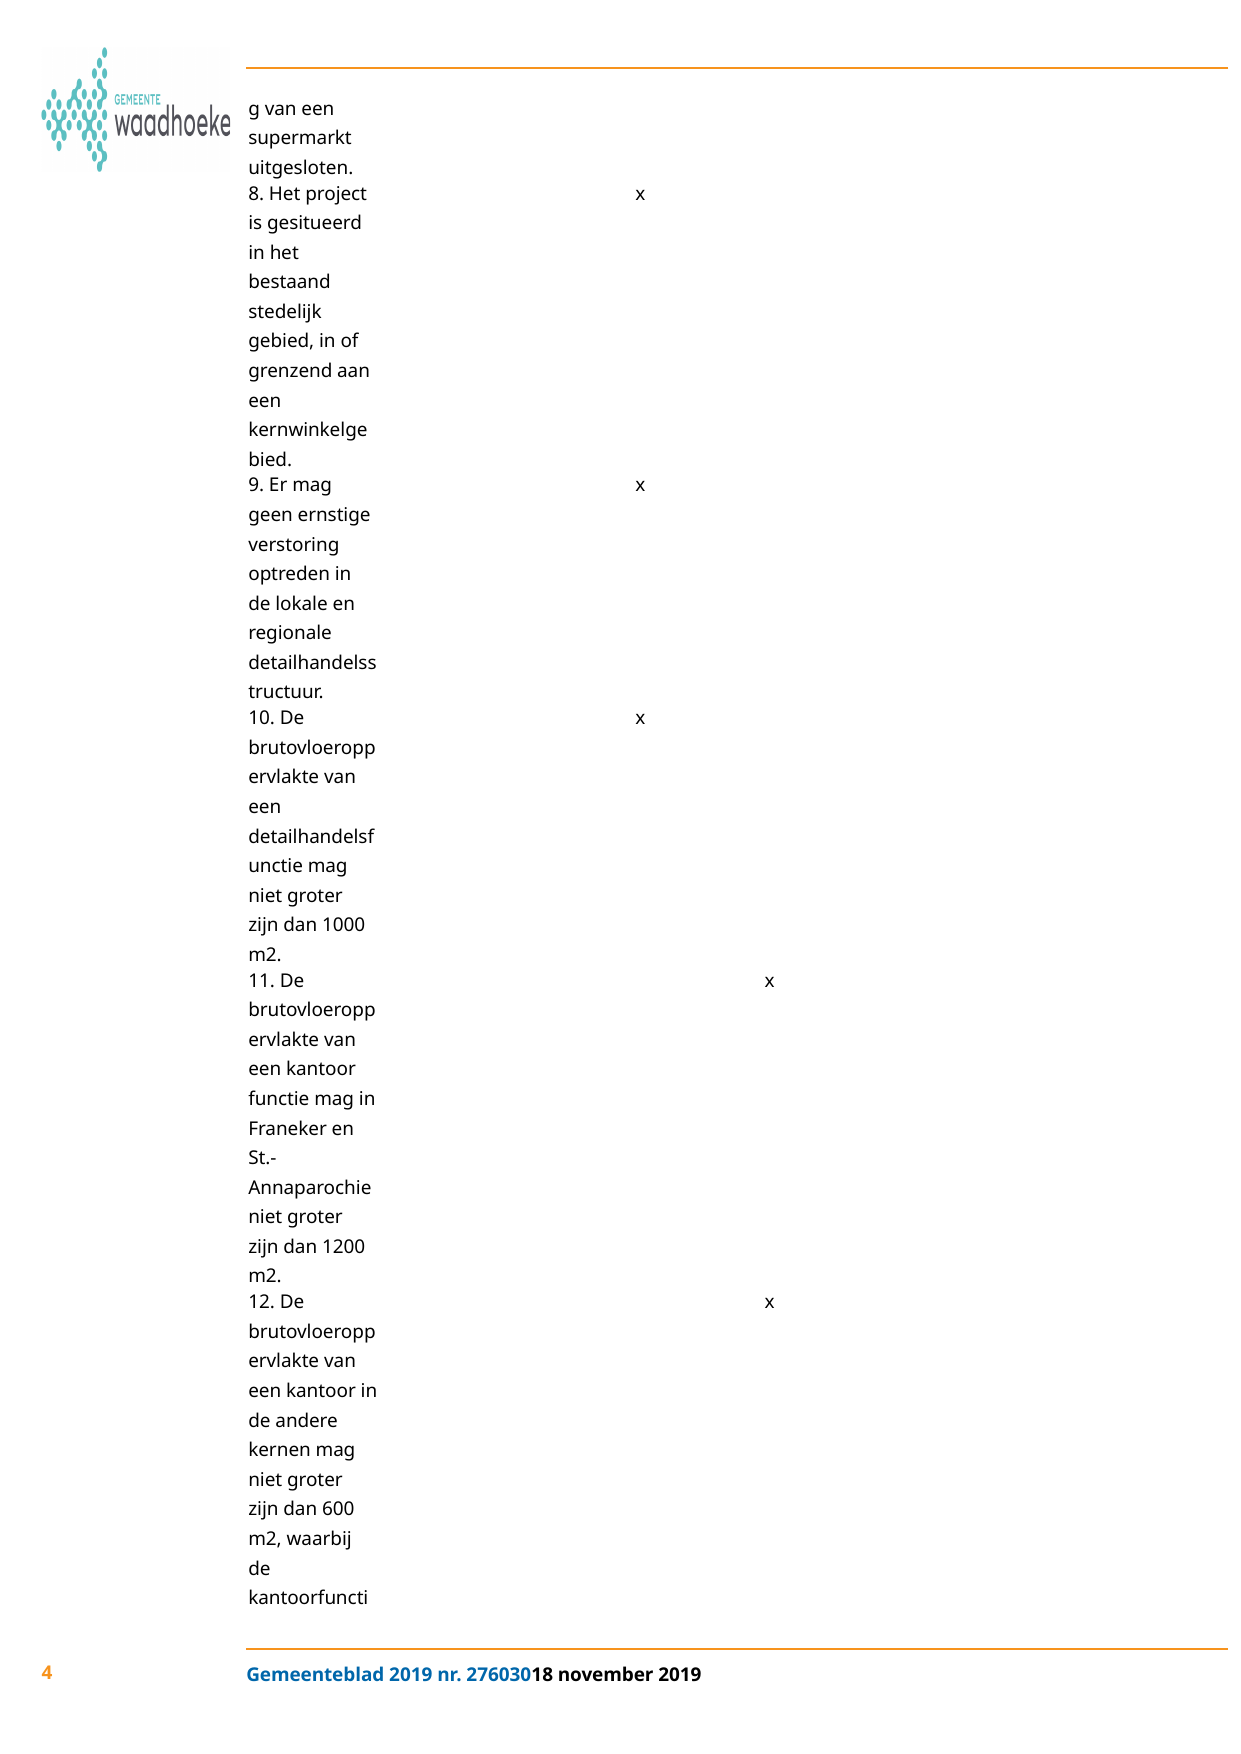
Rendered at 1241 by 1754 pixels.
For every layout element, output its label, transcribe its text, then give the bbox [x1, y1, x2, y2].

table_cell [764, 95, 893, 180]
table_cell [894, 95, 1022, 180]
table_cell 10. De brutovloeroppervlakte van een detailhandelsfunctie mag niet groter zijn dan 1000 m2. [248, 705, 377, 967]
table_cell [1023, 472, 1152, 704]
table_cell 12. De brutovloeroppervlakte van een kantoor in de andere kernen mag niet groter zijn dan 600 m2, waarbij de kantoorfuncti [248, 1289, 377, 1610]
table_cell [635, 1289, 764, 1610]
table_cell x [764, 967, 893, 1288]
table_cell [1023, 967, 1152, 1288]
table_cell x [635, 472, 764, 704]
table_cell x [764, 1289, 893, 1610]
table_cell x [635, 180, 764, 472]
table_cell [377, 95, 506, 180]
table_cell [377, 180, 506, 472]
table_cell [377, 705, 506, 967]
table_cell 8. Het project is gesitueerd in het bestaand stedelijk gebied, in of grenzend aan een kernwinkelgebied. [248, 180, 377, 472]
table_cell [506, 95, 635, 180]
table_cell [1023, 180, 1152, 472]
table_cell [894, 967, 1022, 1288]
table_cell [894, 472, 1022, 704]
table_cell [635, 95, 764, 180]
table_cell [764, 180, 893, 472]
table_cell [764, 472, 893, 704]
table_cell [377, 472, 506, 704]
table_cell [377, 1289, 506, 1610]
table_cell [506, 705, 635, 967]
table_cell [377, 967, 506, 1288]
table_cell [1023, 705, 1152, 967]
table_cell [894, 1289, 1022, 1610]
table_cell x [635, 705, 764, 967]
table_cell [894, 180, 1022, 472]
table_cell [1023, 1289, 1152, 1610]
table_cell [506, 1289, 635, 1610]
table_cell [1023, 95, 1152, 180]
table_cell 11. De brutovloeroppervlakte van een kantoor functie mag in Franeker en St.-Annaparochie niet groter zijn dan 1200 m2. [248, 967, 377, 1288]
table_cell [894, 705, 1022, 967]
table_cell [506, 967, 635, 1288]
table_cell 9. Er mag geen ernstige verstoring optreden in de lokale en regionale detailhandelsstructuur. [248, 472, 377, 704]
picture [41, 47, 231, 172]
table_cell [635, 967, 764, 1288]
table_cell g van een supermarkt uitgesloten. [248, 95, 377, 180]
table_cell [506, 180, 635, 472]
table_cell [506, 472, 635, 704]
table_cell [764, 705, 893, 967]
